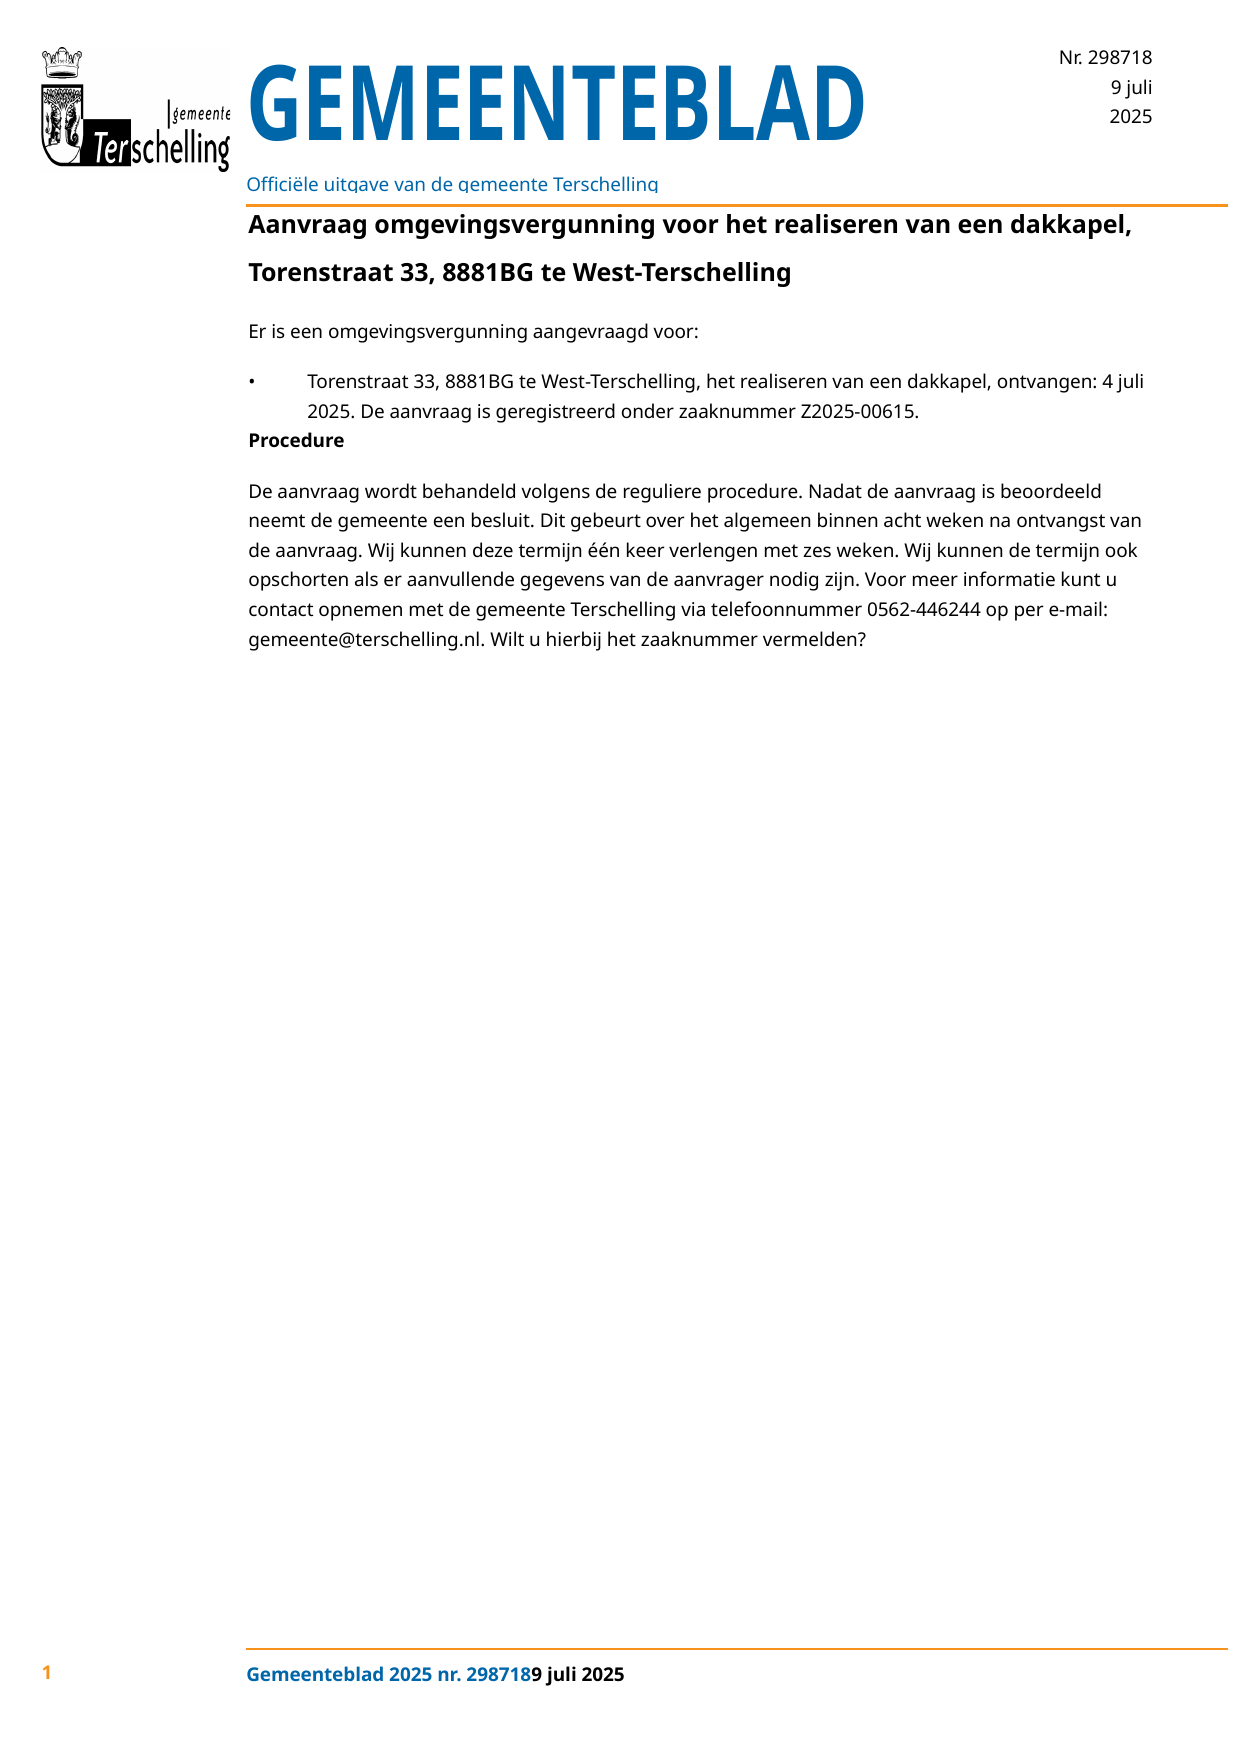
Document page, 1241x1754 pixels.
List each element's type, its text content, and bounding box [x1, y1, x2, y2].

text De aanvraag wordt behandeld volgens de reguliere procedure. Nadat de aanvraag is beoordeeld neemt de gemeente een besluit. Dit gebeurt over het algemeen binnen acht weken na ontvangst van de aanvraag. Wij kunnen deze termijn één keer verlengen met zes weken. Wij kunnen de termijn ook opschorten als er aanvullende gegevens van de aanvrager nodig zijn. Voor meer informatie kunt u contact opnemen met de gemeente Terschelling via telefoonnummer 0562-446244 op per e-mail: gemeente@terschelling.nl. Wilt u hierbij het zaaknummer vermelden? [248, 478, 1152, 652]
list Torenstraat 33, 8881BG te West-Terschelling, het realiseren van een dakkapel, ontvangen: 4 juli 2025. De aanvraag is geregistreerd onder zaaknummer Z2025-00615. [248, 368, 1152, 424]
text Er is een omgevingsvergunning aangevraagd voor: [248, 318, 1152, 344]
text Aanvraag omgevingsvergunning voor het realiseren van een dakkapel, Torenstraat 33, 8881BG te West-Terschelling [248, 207, 1152, 288]
text Procedure [248, 427, 1152, 453]
picture [41, 47, 231, 172]
